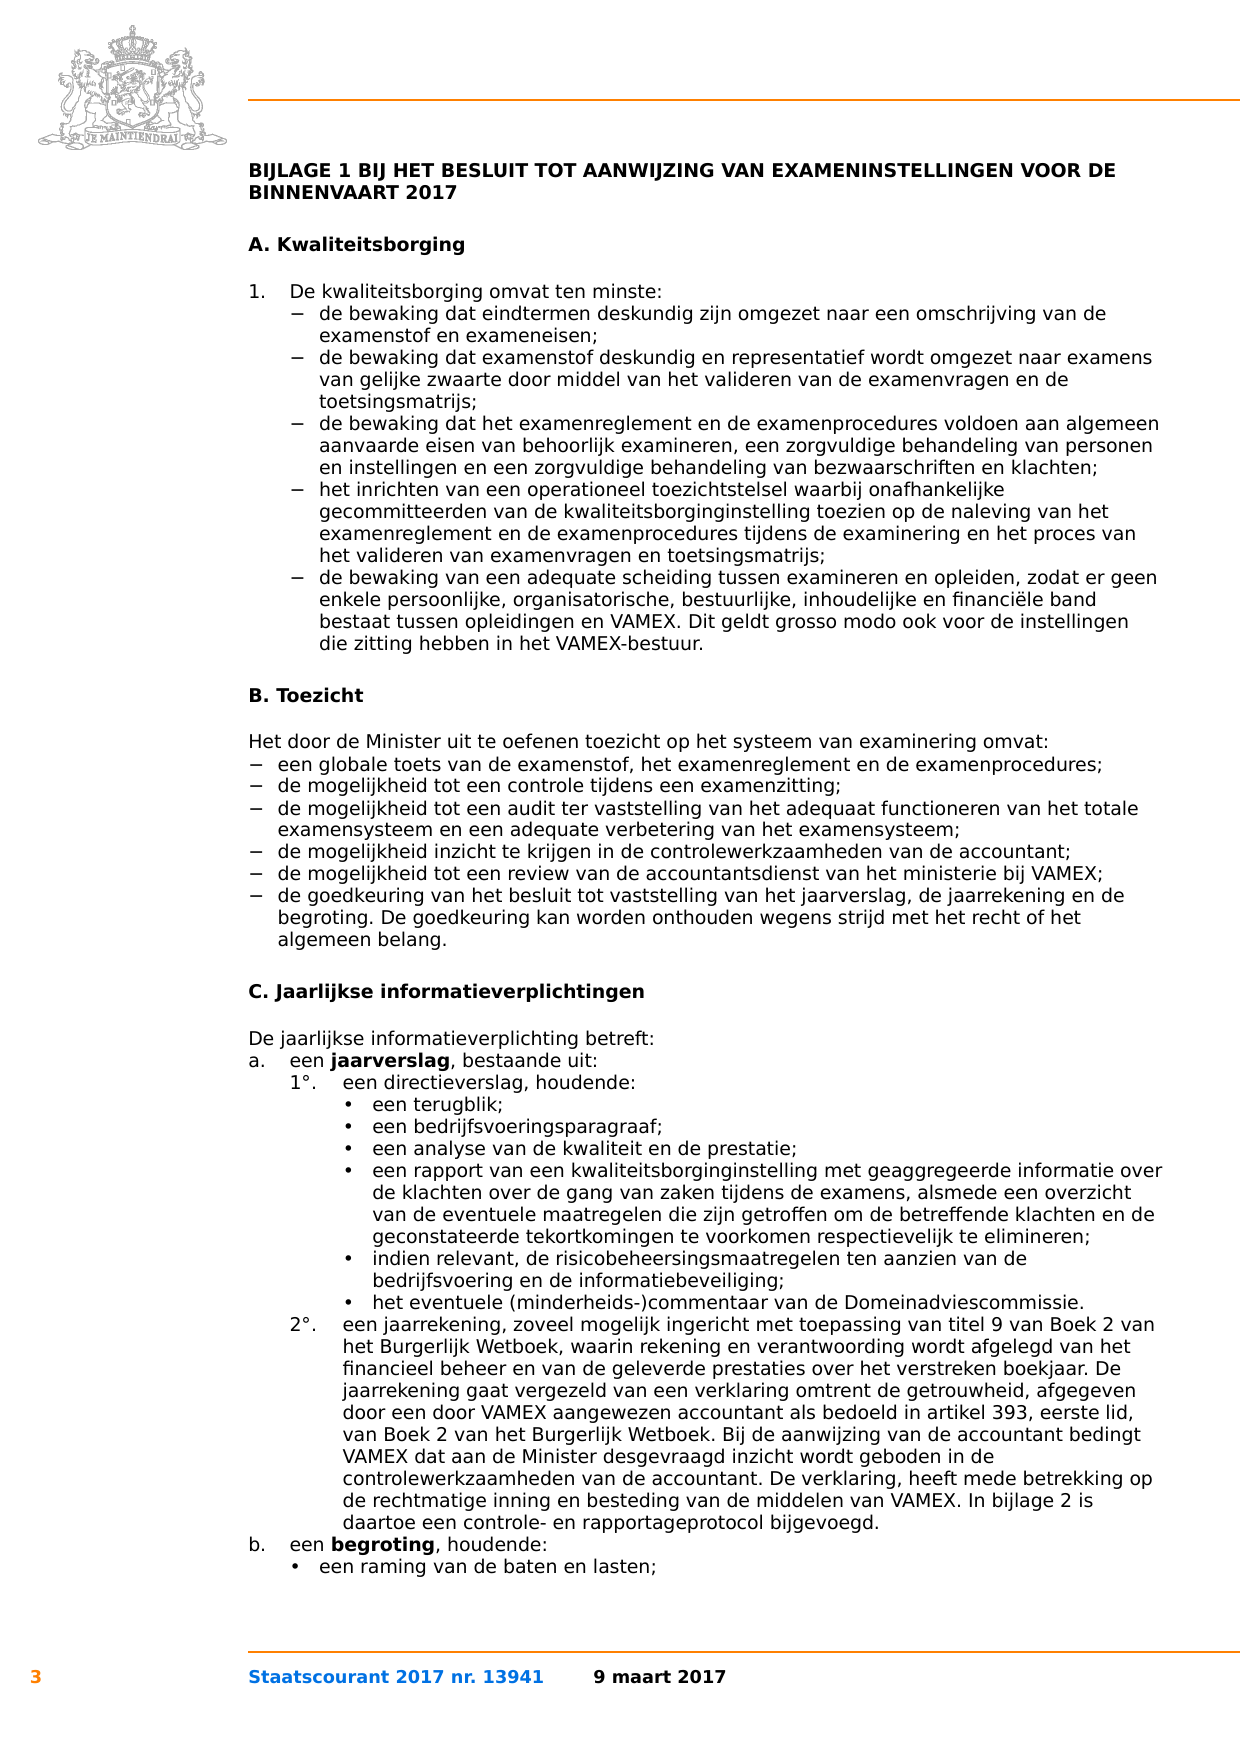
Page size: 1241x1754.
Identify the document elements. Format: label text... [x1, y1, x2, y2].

text − het inrichten van een operationeel toezichtstelsel waarbij onafhankelijke gecommitteerden van de kwaliteitsborginginstelling toezien op de naleving van het examenreglement en de examenprocedures tijdens de examinering en het proces van het valideren van examenvragen en toetsingsmatrijs; [289, 479, 1163, 567]
text − de goedkeuring van het besluit tot vaststelling van het jaarverslag, de jaarrekening en de begroting. De goedkeuring kan worden onthouden wegens strijd met het recht of het algemeen belang. [248, 885, 1163, 951]
text − de bewaking dat eindtermen deskundig zijn omgezet naar een omschrijving van de examenstof en exameneisen; [289, 303, 1163, 347]
text − een globale toets van de examenstof, het examenreglement en de examenprocedures; [248, 753, 1163, 775]
text • een rapport van een kwaliteitsborginginstelling met geaggregeerde informatie over de klachten over de gang van zaken tijdens de examens, alsmede een overzicht van de eventuele maatregelen die zijn getroffen om de betreffende klachten en de geconstateerde tekortkomingen te voorkomen respectievelijk te elimineren; [343, 1160, 1163, 1248]
text • een raming van de baten en lasten; [289, 1556, 1163, 1578]
text − de bewaking van een adequate scheiding tussen examineren en opleiden, zodat er geen enkele persoonlijke, organisatorische, bestuurlijke, inhoudelijke en financiële band bestaat tussen opleidingen en VAMEX. Dit geldt grosso modo ook voor de instellingen die zitting hebben in het VAMEX-bestuur. [289, 567, 1163, 654]
text a. een jaarverslag, bestaande uit: [248, 1050, 1163, 1072]
text • een analyse van de kwaliteit en de prestatie; [343, 1138, 1163, 1160]
text − de bewaking dat examenstof deskundig en representatief wordt omgezet naar examens van gelijke zwaarte door middel van het valideren van de examenvragen en de toetsingsmatrijs; [289, 347, 1163, 413]
text − de mogelijkheid tot een controle tijdens een examenzitting; [248, 775, 1163, 797]
text − de mogelijkheid inzicht te krijgen in de controlewerkzaamheden van de accountant; [248, 841, 1163, 863]
text • indien relevant, de risicobeheersingsmaatregelen ten aanzien van de bedrijfsvoering en de informatiebeveiliging; [343, 1248, 1163, 1292]
subtitle B. Toezicht [248, 684, 1163, 706]
picture [38, 25, 227, 150]
subtitle C. Jaarlijkse informatieverplichtingen [248, 981, 1163, 1003]
text − de bewaking dat het examenreglement en de examenprocedures voldoen aan algemeen aanvaarde eisen van behoorlijk examineren, een zorgvuldige behandeling van personen en instellingen en een zorgvuldige behandeling van bezwaarschriften en klachten; [289, 413, 1163, 479]
text − de mogelijkheid tot een review van de accountantsdienst van het ministerie bij VAMEX; [248, 863, 1163, 885]
subtitle A. Kwaliteitsborging [248, 234, 1163, 256]
text 1. De kwaliteitsborging omvat ten minste: [248, 281, 1163, 303]
text • een terugblik; [343, 1094, 1163, 1116]
subtitle BIJLAGE 1 BIJ HET BESLUIT TOT AANWIJZING VAN EXAMENINSTELLINGEN VOOR DE BINNENVAART 2017 [248, 160, 1163, 204]
text • een bedrijfsvoeringsparagraaf; [343, 1116, 1163, 1138]
text Het door de Minister uit te oefenen toezicht op het systeem van examinering omvat: [248, 731, 1163, 753]
text 2°. een jaarrekening, zoveel mogelijk ingericht met toepassing van titel 9 van Boek 2 van het Burgerlijk Wetboek, waarin rekening en verantwoording wordt afgelegd van het financieel beheer en van de geleverde prestaties over het verstreken boekjaar. De jaarrekening gaat vergezeld van een verklaring omtrent de getrouwheid, afgegeven door een door VAMEX aangewezen accountant als bedoeld in artikel 393, eerste lid, van Boek 2 van het Burgerlijk Wetboek. Bij de aanwijzing van de accountant bedingt VAMEX dat aan de Minister desgevraagd inzicht wordt geboden in de controlewerkzaamheden van de accountant. De verklaring, heeft mede betrekking op de rechtmatige inning en besteding van de middelen van VAMEX. In bijlage 2 is daartoe een controle- en rapportageprotocol bijgevoegd. [289, 1314, 1163, 1534]
text 1°. een directieverslag, houdende: [289, 1072, 1163, 1094]
text De jaarlijkse informatieverplichting betreft: [248, 1028, 1163, 1050]
text b. een begroting, houdende: [248, 1534, 1163, 1556]
text − de mogelijkheid tot een audit ter vaststelling van het adequaat functioneren van het totale examensysteem en een adequate verbetering van het examensysteem; [248, 797, 1163, 841]
text • het eventuele (minderheids-)commentaar van de Domeinadviescommissie. [343, 1292, 1163, 1314]
